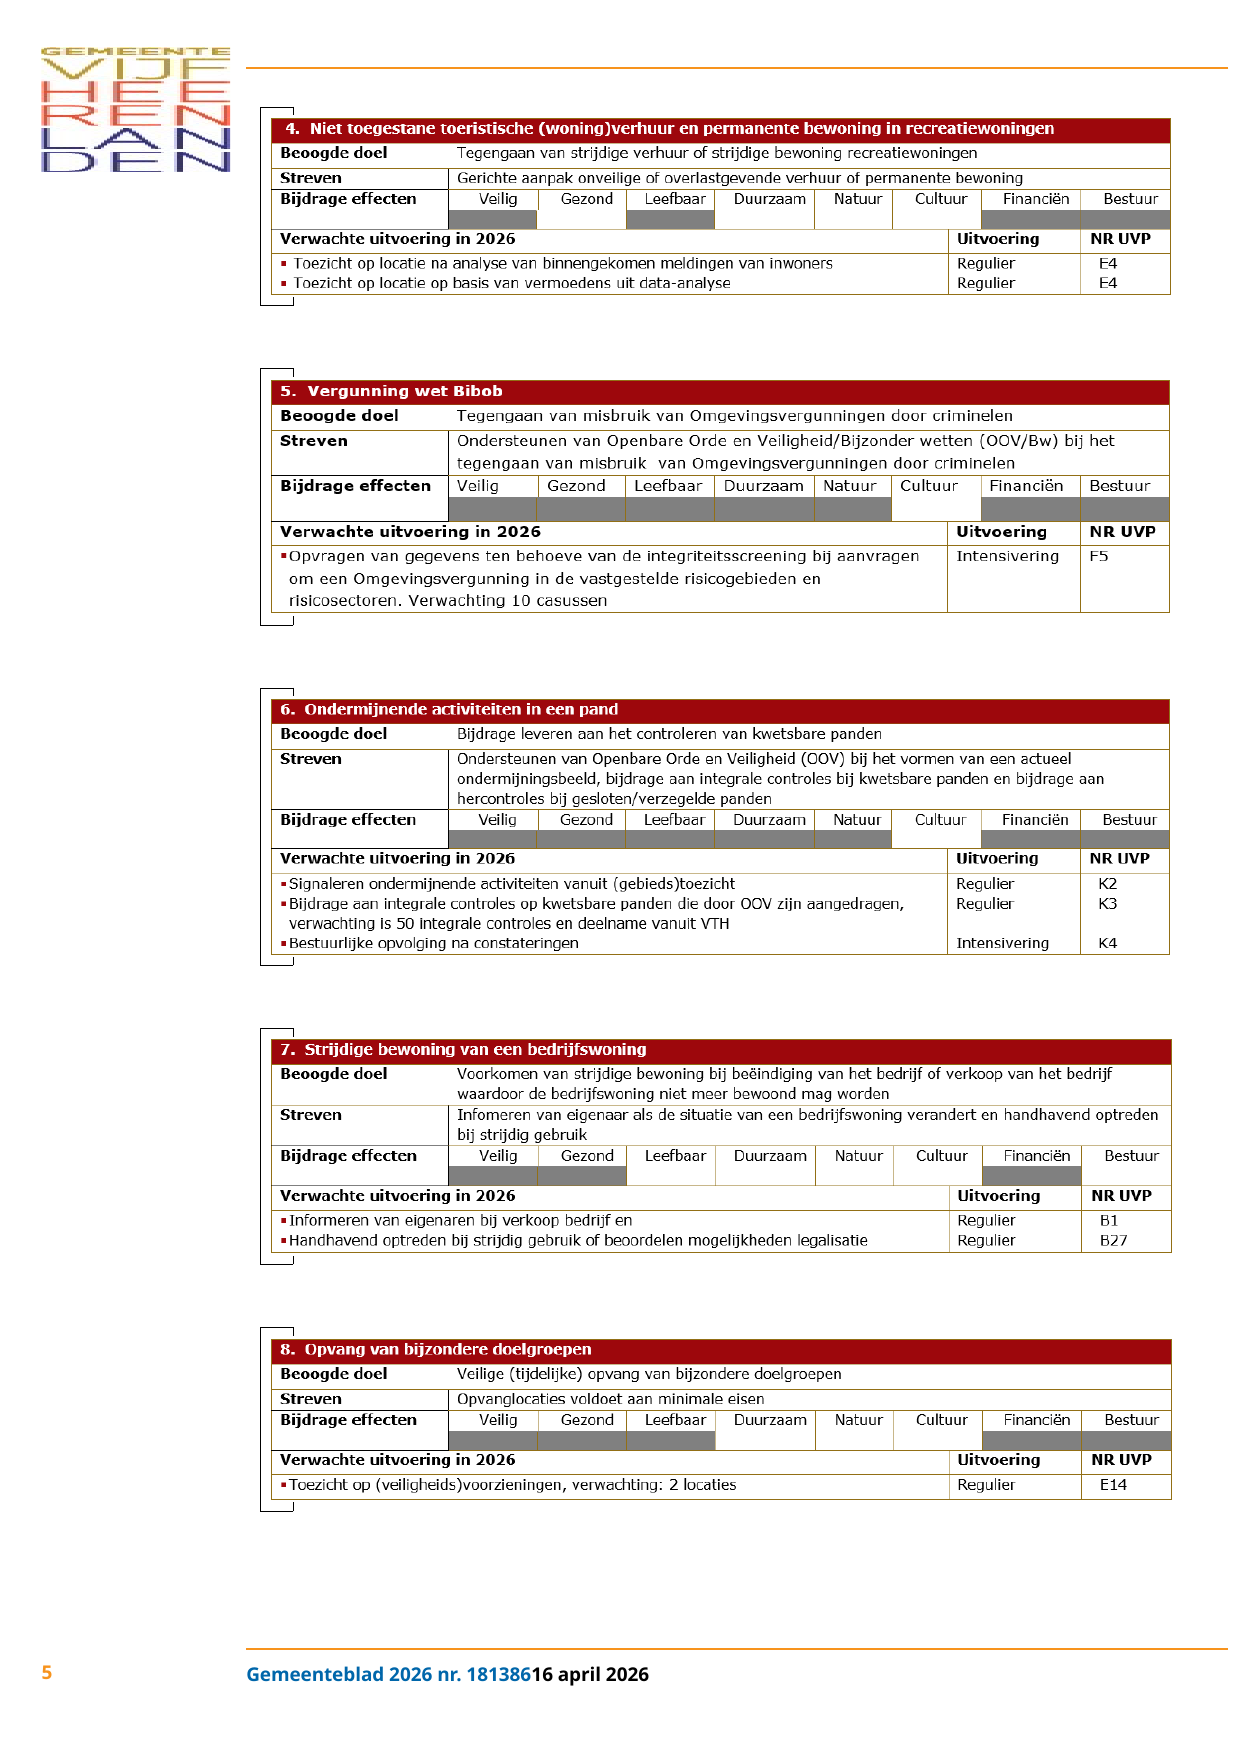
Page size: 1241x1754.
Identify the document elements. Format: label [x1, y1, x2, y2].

picture [41, 47, 231, 172]
picture [268, 1037, 1173, 1256]
picture [268, 1336, 1173, 1502]
picture [268, 115, 1173, 297]
picture [268, 696, 1173, 957]
picture [268, 377, 1173, 616]
